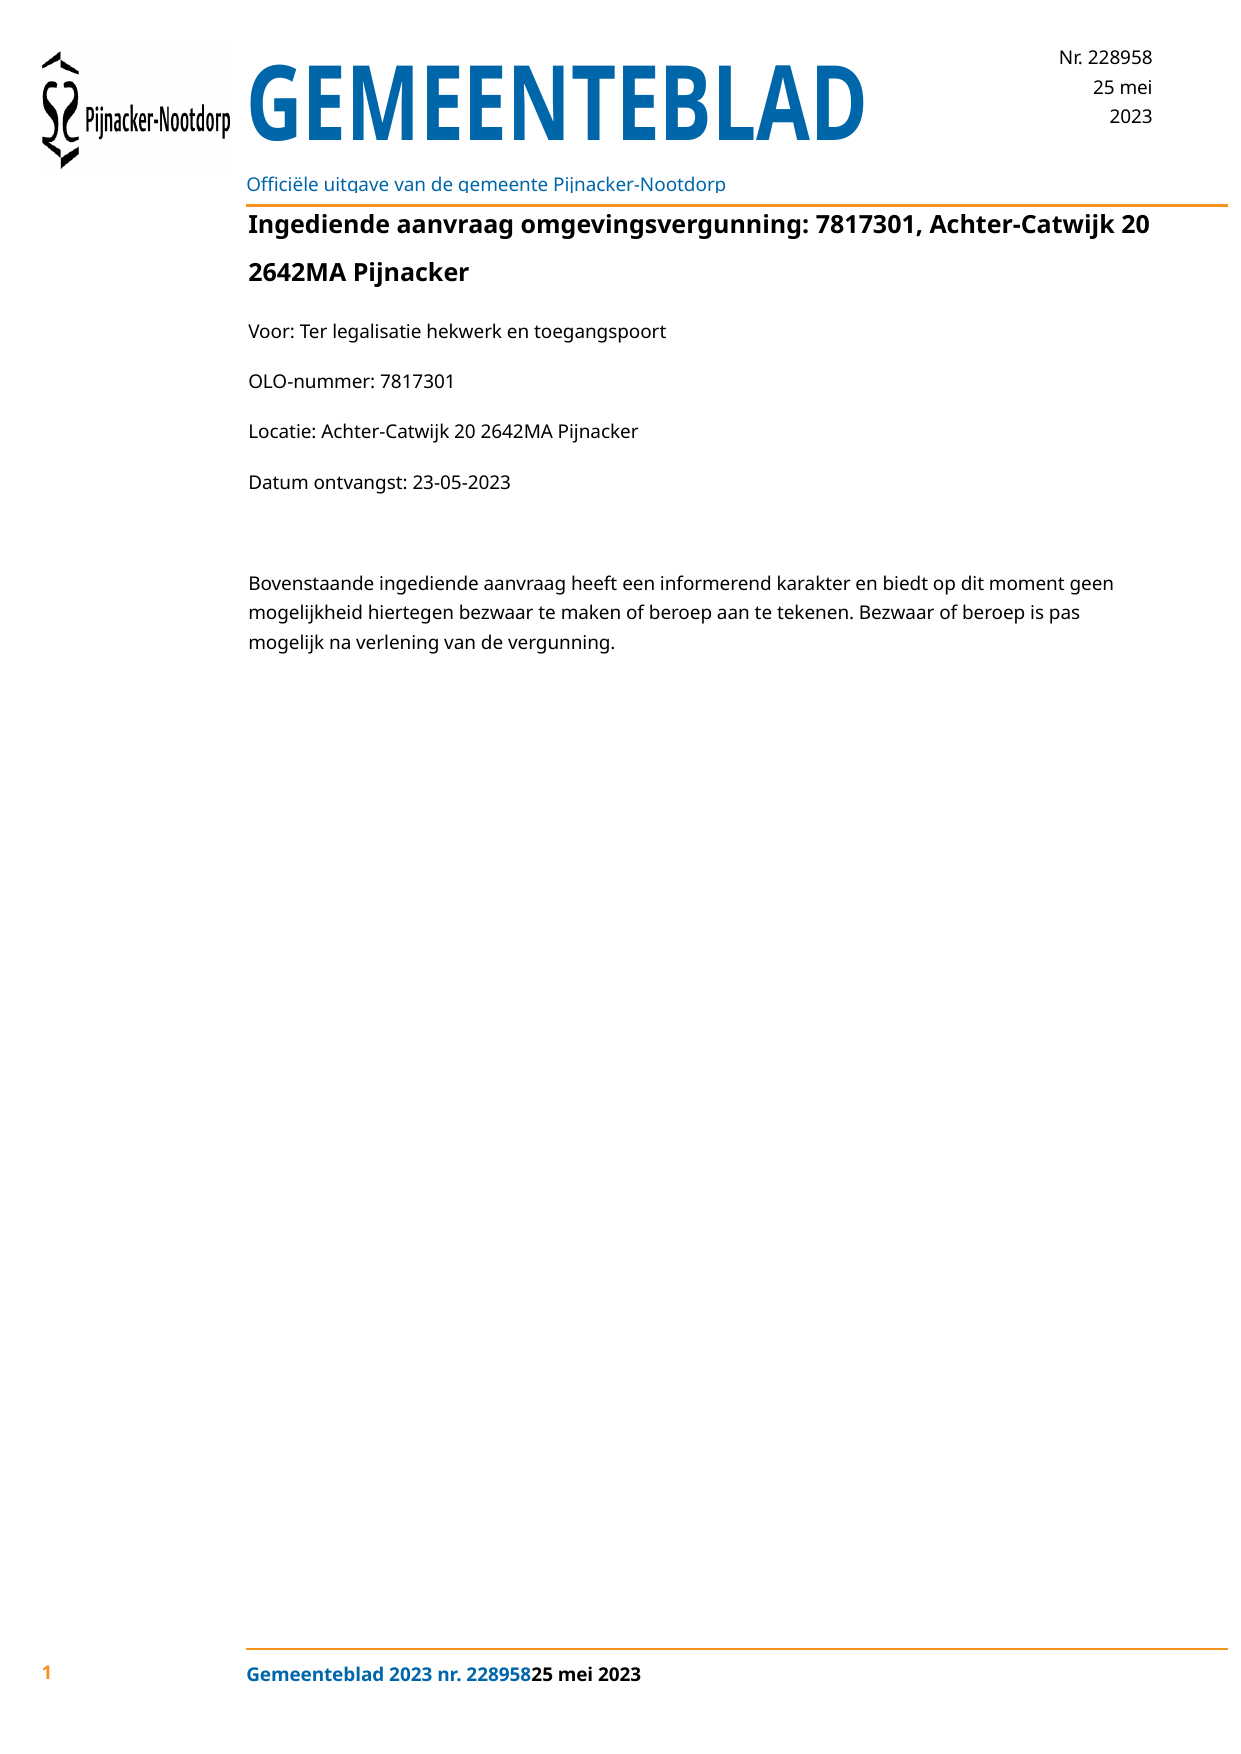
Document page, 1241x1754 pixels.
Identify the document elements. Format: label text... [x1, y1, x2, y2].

picture [41, 47, 231, 172]
text OLO-nummer: 7817301 [248, 368, 1152, 394]
text Locatie: Achter-Catwijk 20 2642MA Pijnacker [248, 419, 1152, 444]
text Voor: Ter legalisatie hekwerk en toegangspoort [248, 318, 1152, 344]
text Ingediende aanvraag omgevingsvergunning: 7817301, Achter-Catwijk 20 2642MA Pijnacker [248, 207, 1152, 288]
text Datum ontvangst: 23-05-2023 [248, 469, 1152, 495]
text Bovenstaande ingediende aanvraag heeft een informerend karakter en biedt op dit moment geen mogelijkheid hiertegen bezwaar te maken of beroep aan te tekenen. Bezwaar of beroep is pas mogelijk na verlening van de vergunning. [248, 570, 1152, 655]
